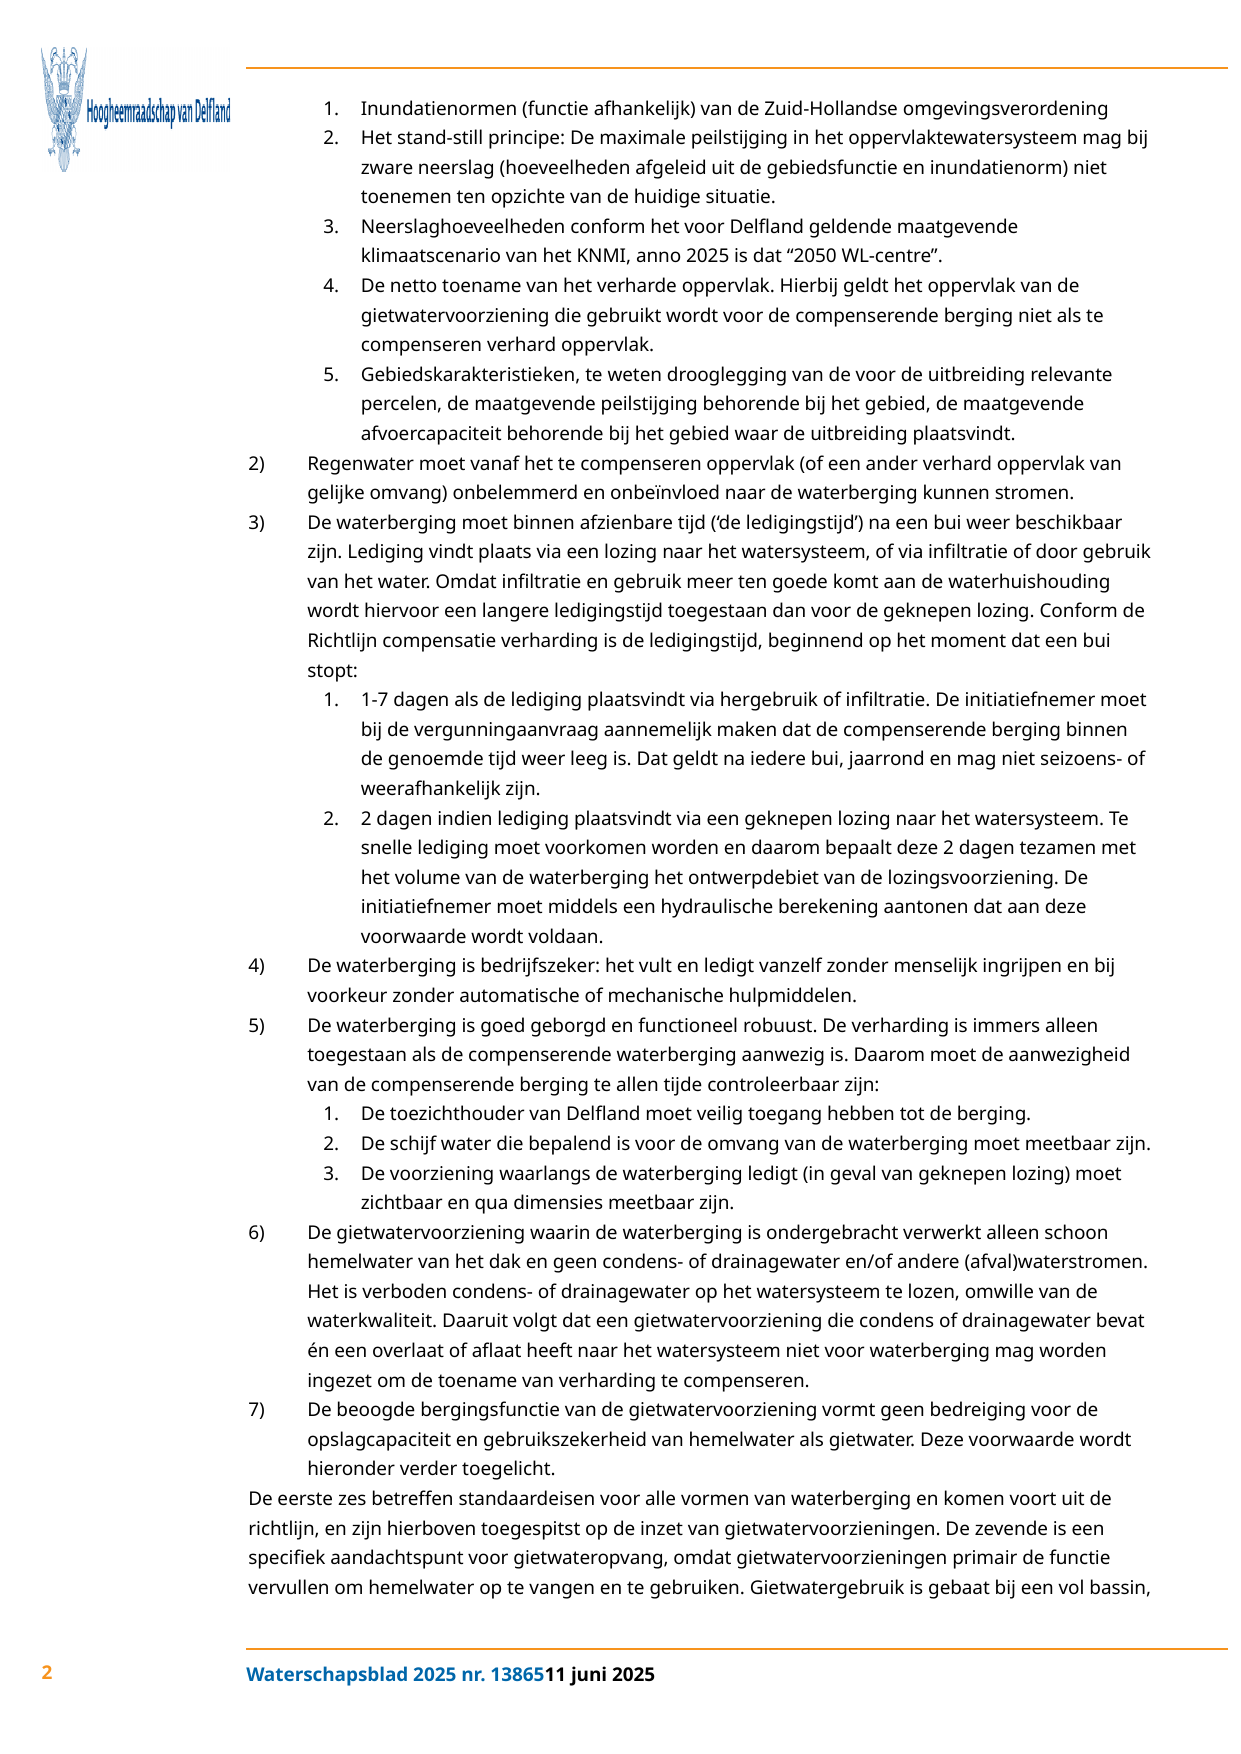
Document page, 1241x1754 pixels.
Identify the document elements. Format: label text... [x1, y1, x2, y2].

list De toezichthouder van Delfland moet veilig toegang hebben tot de berging. [323, 1101, 1152, 1126]
list De beoogde bergingsfunctie van de gietwatervoorziening vormt geen bedreiging voor de opslagcapaciteit en gebruikszekerheid van hemelwater als gietwater. Deze voorwaarde wordt hieronder verder toegelicht. [248, 1396, 1152, 1481]
list 1-7 dagen als de lediging plaatsvindt via hergebruik of infiltratie. De initiatiefnemer moet bij de vergunningaanvraag aannemelijk maken dat de compenserende berging binnen de genoemde tijd weer leeg is. Dat geldt na iedere bui, jaarrond en mag niet seizoens- of weerafhankelijk zijn. [323, 686, 1152, 801]
list 2 dagen indien lediging plaatsvindt via een geknepen lozing naar het watersysteem. Te snelle lediging moet voorkomen worden en daarom bepaalt deze 2 dagen tezamen met het volume van de waterberging het ontwerpdebiet van de lozingsvoorziening. De initiatiefnemer moet middels een hydraulische berekening aantonen dat aan deze voorwaarde wordt voldaan. [323, 805, 1152, 949]
list De waterberging moet binnen afzienbare tijd (‘de ledigingstijd’) na een bui weer beschikbaar zijn. Lediging vindt plaats via een lozing naar het watersysteem, of via infiltratie of door gebruik van het water. Omdat infiltratie en gebruik meer ten goede komt aan de waterhuishouding wordt hiervoor een langere ledigingstijd toegestaan dan voor de geknepen lozing. Conform de Richtlijn compensatie verharding is de ledigingstijd, beginnend op het moment dat een bui stopt: [248, 509, 1152, 683]
list Gebiedskarakteristieken, te weten drooglegging van de voor de uitbreiding relevante percelen, de maatgevende peilstijging behorende bij het gebied, de maatgevende afvoercapaciteit behorende bij het gebied waar de uitbreiding plaatsvindt. [323, 361, 1152, 446]
list De waterberging is bedrijfszeker: het vult en ledigt vanzelf zonder menselijk ingrijpen en bij voorkeur zonder automatische of mechanische hulpmiddelen. [248, 953, 1152, 1008]
text De eerste zes betreffen standaardeisen voor alle vormen van waterberging en komen voort uit de richtlijn, en zijn hierboven toegespitst op de inzet van gietwatervoorzieningen. De zevende is een specifiek aandachtspunt voor gietwateropvang, omdat gietwatervoorzieningen primair de functie vervullen om hemelwater op te vangen en te gebruiken. Gietwatergebruik is gebaat bij een vol bassin, [248, 1485, 1152, 1600]
list De schijf water die bepalend is voor de omvang van de waterberging moet meetbaar zijn. [323, 1130, 1152, 1156]
list Neerslaghoeveelheden conform het voor Delfland geldende maatgevende klimaatscenario van het KNMI, anno 2025 is dat “2050 WL-centre”. [323, 213, 1152, 268]
list De netto toename van het verharde oppervlak. Hierbij geldt het oppervlak van de gietwatervoorziening die gebruikt wordt voor de compenserende berging niet als te compenseren verhard oppervlak. [323, 272, 1152, 357]
list De voorziening waarlangs de waterberging ledigt (in geval van geknepen lozing) moet zichtbaar en qua dimensies meetbaar zijn. [323, 1160, 1152, 1215]
list De waterberging is goed geborgd en functioneel robuust. De verharding is immers alleen toegestaan als de compenserende waterberging aanwezig is. Daarom moet de aanwezigheid van de compenserende berging te allen tijde controleerbaar zijn: [248, 1012, 1152, 1097]
list Het stand-still principe: De maximale peilstijging in het oppervlaktewatersysteem mag bij zware neerslag (hoeveelheden afgeleid uit de gebiedsfunctie en inundatienorm) niet toenemen ten opzichte van de huidige situatie. [323, 124, 1152, 209]
list Inundatienormen (functie afhankelijk) van de Zuid-Hollandse omgevingsverordening [323, 95, 1152, 121]
picture [41, 47, 231, 172]
list De gietwatervoorziening waarin de waterberging is ondergebracht verwerkt alleen schoon hemelwater van het dak en geen condens- of drainagewater en/of andere (afval)waterstromen. Het is verboden condens- of drainagewater op het watersysteem te lozen, omwille van de waterkwaliteit. Daaruit volgt dat een gietwatervoorziening die condens of drainagewater bevat én een overlaat of aflaat heeft naar het watersysteem niet voor waterberging mag worden ingezet om de toename van verharding te compenseren. [248, 1219, 1152, 1393]
list Regenwater moet vanaf het te compenseren oppervlak (of een ander verhard oppervlak van gelijke omvang) onbelemmerd en onbeïnvloed naar de waterberging kunnen stromen. [248, 450, 1152, 505]
